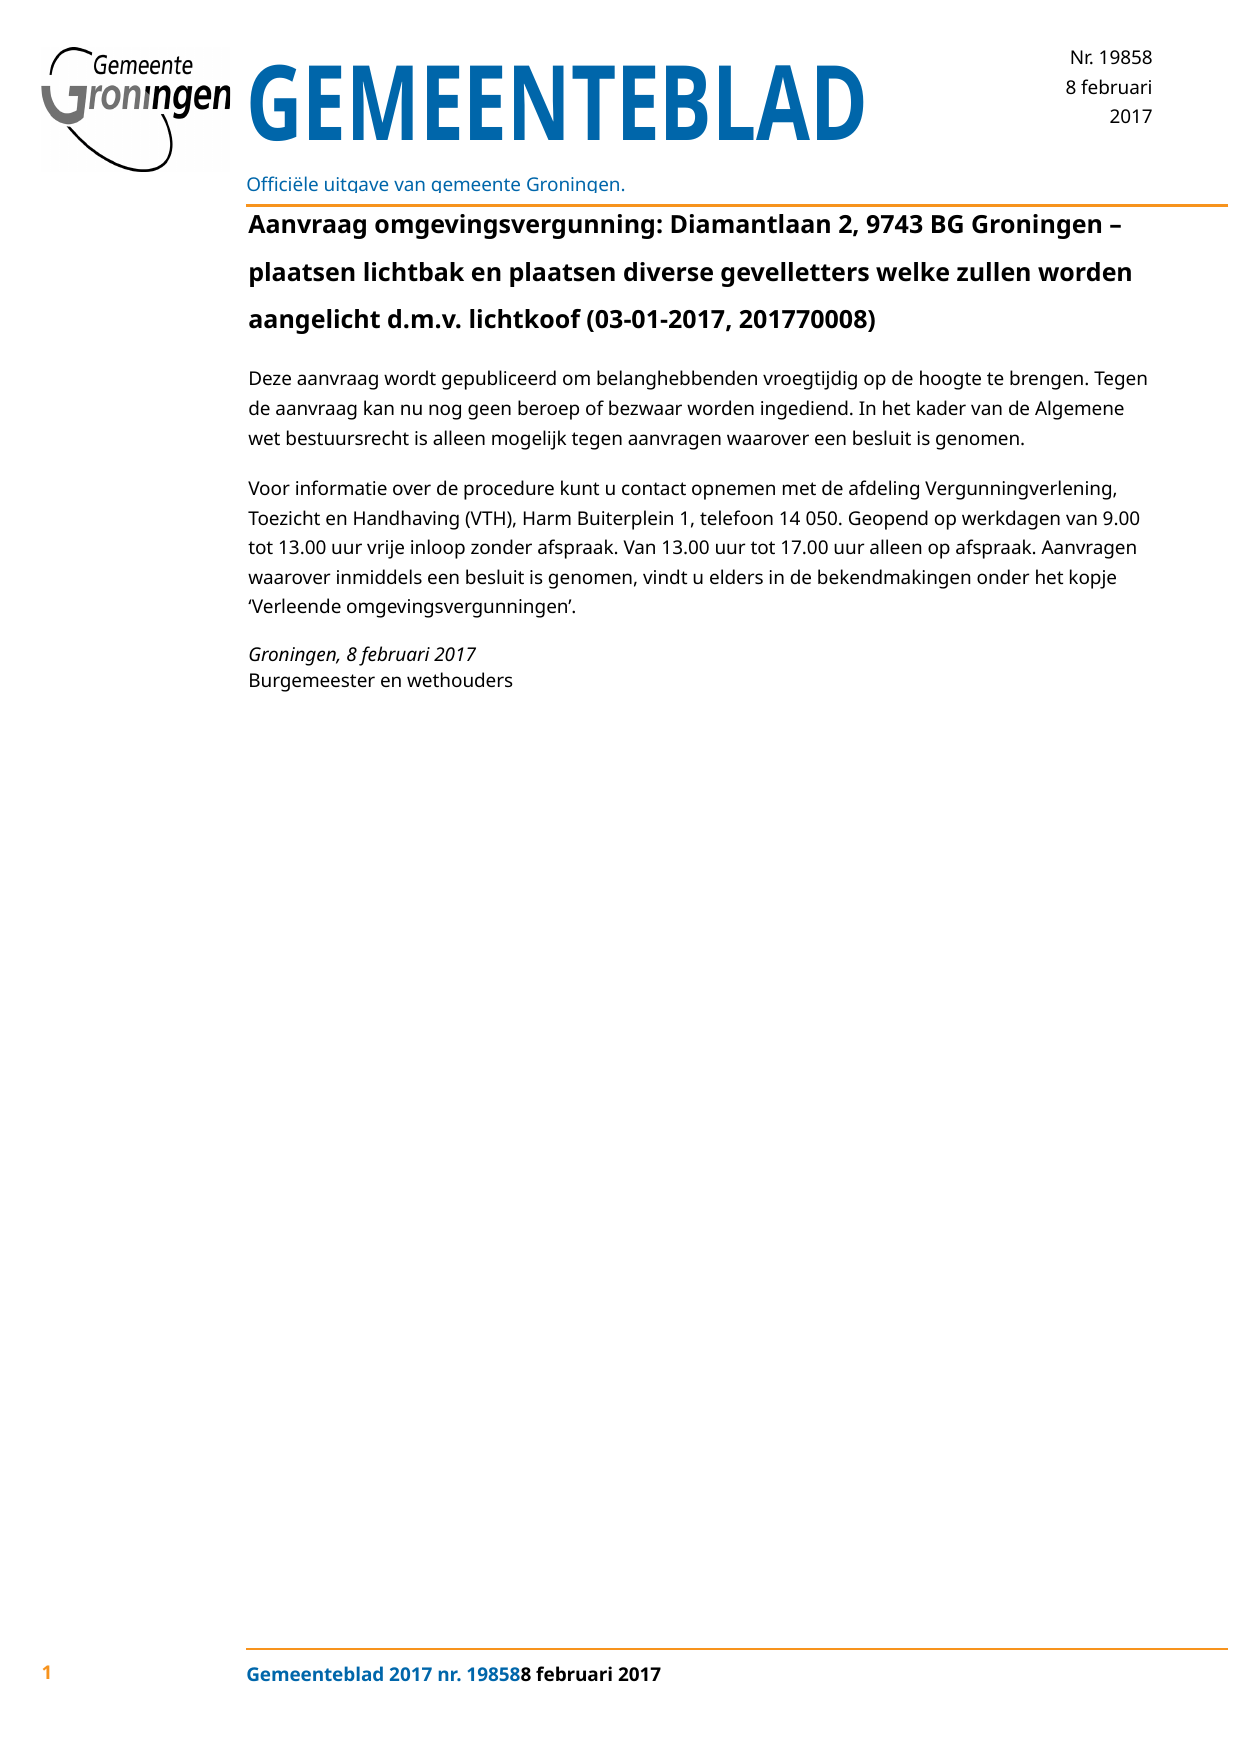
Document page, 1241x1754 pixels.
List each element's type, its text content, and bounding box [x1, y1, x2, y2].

text Burgemeester en wethouders [248, 667, 1152, 693]
text Deze aanvraag wordt gepubliceerd om belanghebbenden vroegtijdig op de hoogte te brengen. Tegen de aanvraag kan nu nog geen beroep of bezwaar worden ingediend. In het kader van de Algemene wet bestuursrecht is alleen mogelijk tegen aanvragen waarover een besluit is genomen. [248, 366, 1152, 450]
text Voor informatie over de procedure kunt u contact opnemen met de afdeling Vergunningverlening, Toezicht en Handhaving (VTH), Harm Buiterplein 1, telefoon 14 050. Geopend op werkdagen van 9.00 tot 13.00 uur vrije inloop zonder afspraak. Van 13.00 uur tot 17.00 uur alleen op afspraak. Aanvragen waarover inmiddels een besluit is genomen, vindt u elders in de bekendmakingen onder het kopje ‘Verleende omgevingsvergunningen’. [248, 475, 1152, 619]
picture [41, 47, 231, 172]
text Aanvraag omgevingsvergunning: Diamantlaan 2, 9743 BG Groningen – plaatsen lichtbak en plaatsen diverse gevelletters welke zullen worden aangelicht d.m.v. lichtkoof (03-01-2017, 201770008) [248, 207, 1152, 336]
text Groningen, 8 februari 2017 [248, 641, 1152, 667]
